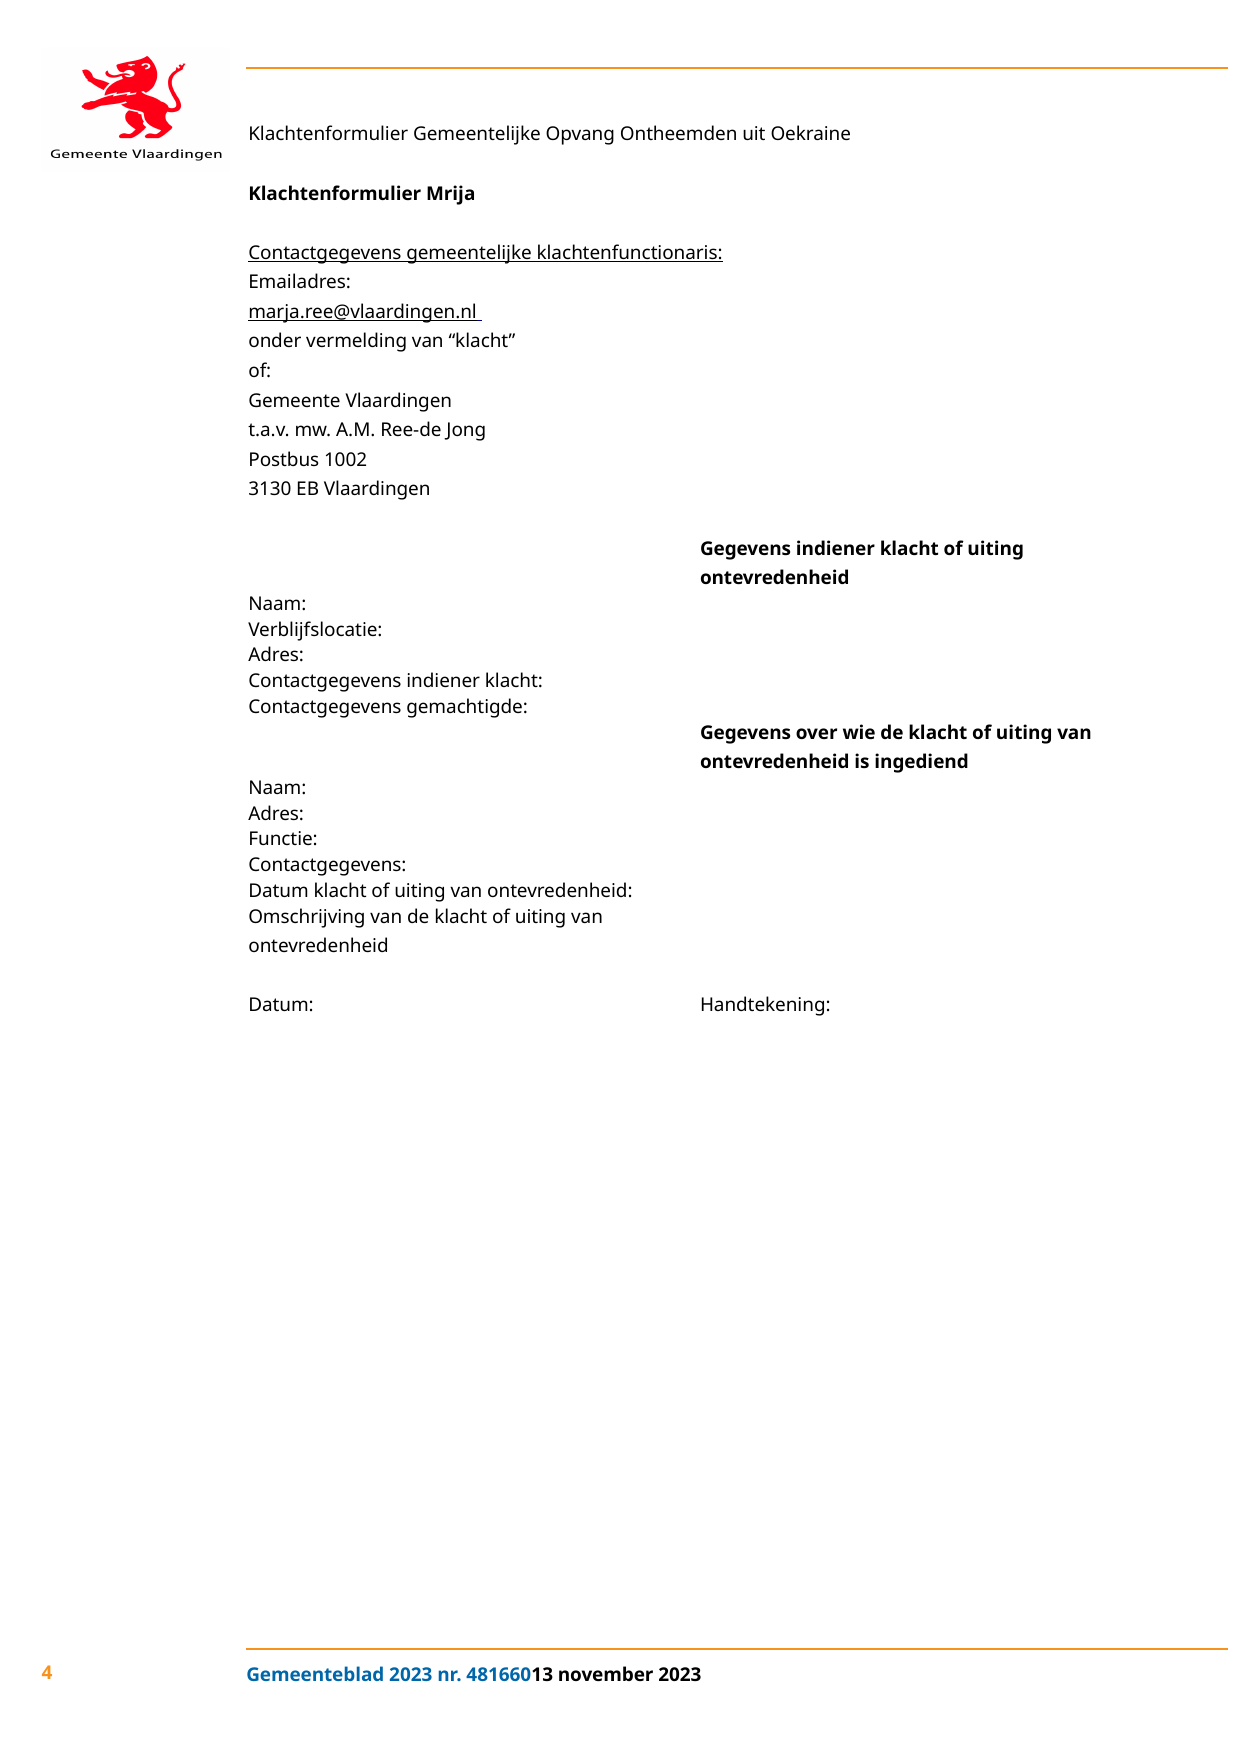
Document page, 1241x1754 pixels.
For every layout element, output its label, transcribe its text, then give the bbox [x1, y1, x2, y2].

text 3130 EB Vlaardingen [248, 476, 1152, 501]
table_cell Contactgegevens indiener klacht: [248, 668, 700, 693]
text Postbus 1002 [248, 446, 1152, 472]
text Klachtenformulier Gemeentelijke Opvang Ontheemden uit Oekraine [248, 121, 1152, 146]
table_cell [700, 616, 1152, 642]
table_cell [248, 719, 700, 774]
table_cell [700, 800, 1152, 826]
text onder vermelding van “klacht” [248, 328, 1152, 353]
table_cell [700, 774, 1152, 800]
table_cell Functie: [248, 826, 700, 851]
table_header Datum: [248, 991, 700, 1017]
table_cell [700, 590, 1152, 616]
table_cell Adres: [248, 800, 700, 826]
table_cell Verblijfslocatie: [248, 616, 700, 642]
text Gemeente Vlaardingen [248, 387, 1152, 413]
table_cell Datum klacht of uiting van ontevredenheid: [248, 877, 700, 903]
table_cell [700, 851, 1152, 877]
table_cell [700, 668, 1152, 693]
table_cell Gegevens over wie de klacht of uiting van ontevredenheid is ingediend [700, 719, 1152, 774]
text of: [248, 357, 1152, 383]
text marja.ree@vlaardingen.nl [248, 298, 1152, 324]
text Klachtenformulier Mrija [248, 180, 1152, 206]
table_header [248, 535, 700, 590]
table_cell [700, 693, 1152, 719]
text t.a.v. mw. A.M. Ree-de Jong [248, 416, 1152, 442]
table_cell Contactgegevens: [248, 851, 700, 877]
table_header Handtekening: [700, 991, 1152, 1017]
table_cell Omschrijving van de klacht of uiting van ontevredenheid [248, 903, 700, 958]
table_cell [700, 877, 1152, 903]
table_cell Naam: [248, 774, 700, 800]
text Contactgegevens gemeentelijke klachtenfunctionaris: [248, 239, 1152, 265]
table_header Gegevens indiener klacht of uiting ontevredenheid [700, 535, 1152, 590]
table_cell [700, 826, 1152, 851]
table_cell [700, 642, 1152, 667]
table_cell Contactgegevens gemachtigde: [248, 693, 700, 719]
table_cell Adres: [248, 642, 700, 667]
text Emailadres: [248, 268, 1152, 294]
picture [41, 47, 231, 172]
table_cell [700, 903, 1152, 958]
table_cell Naam: [248, 590, 700, 616]
